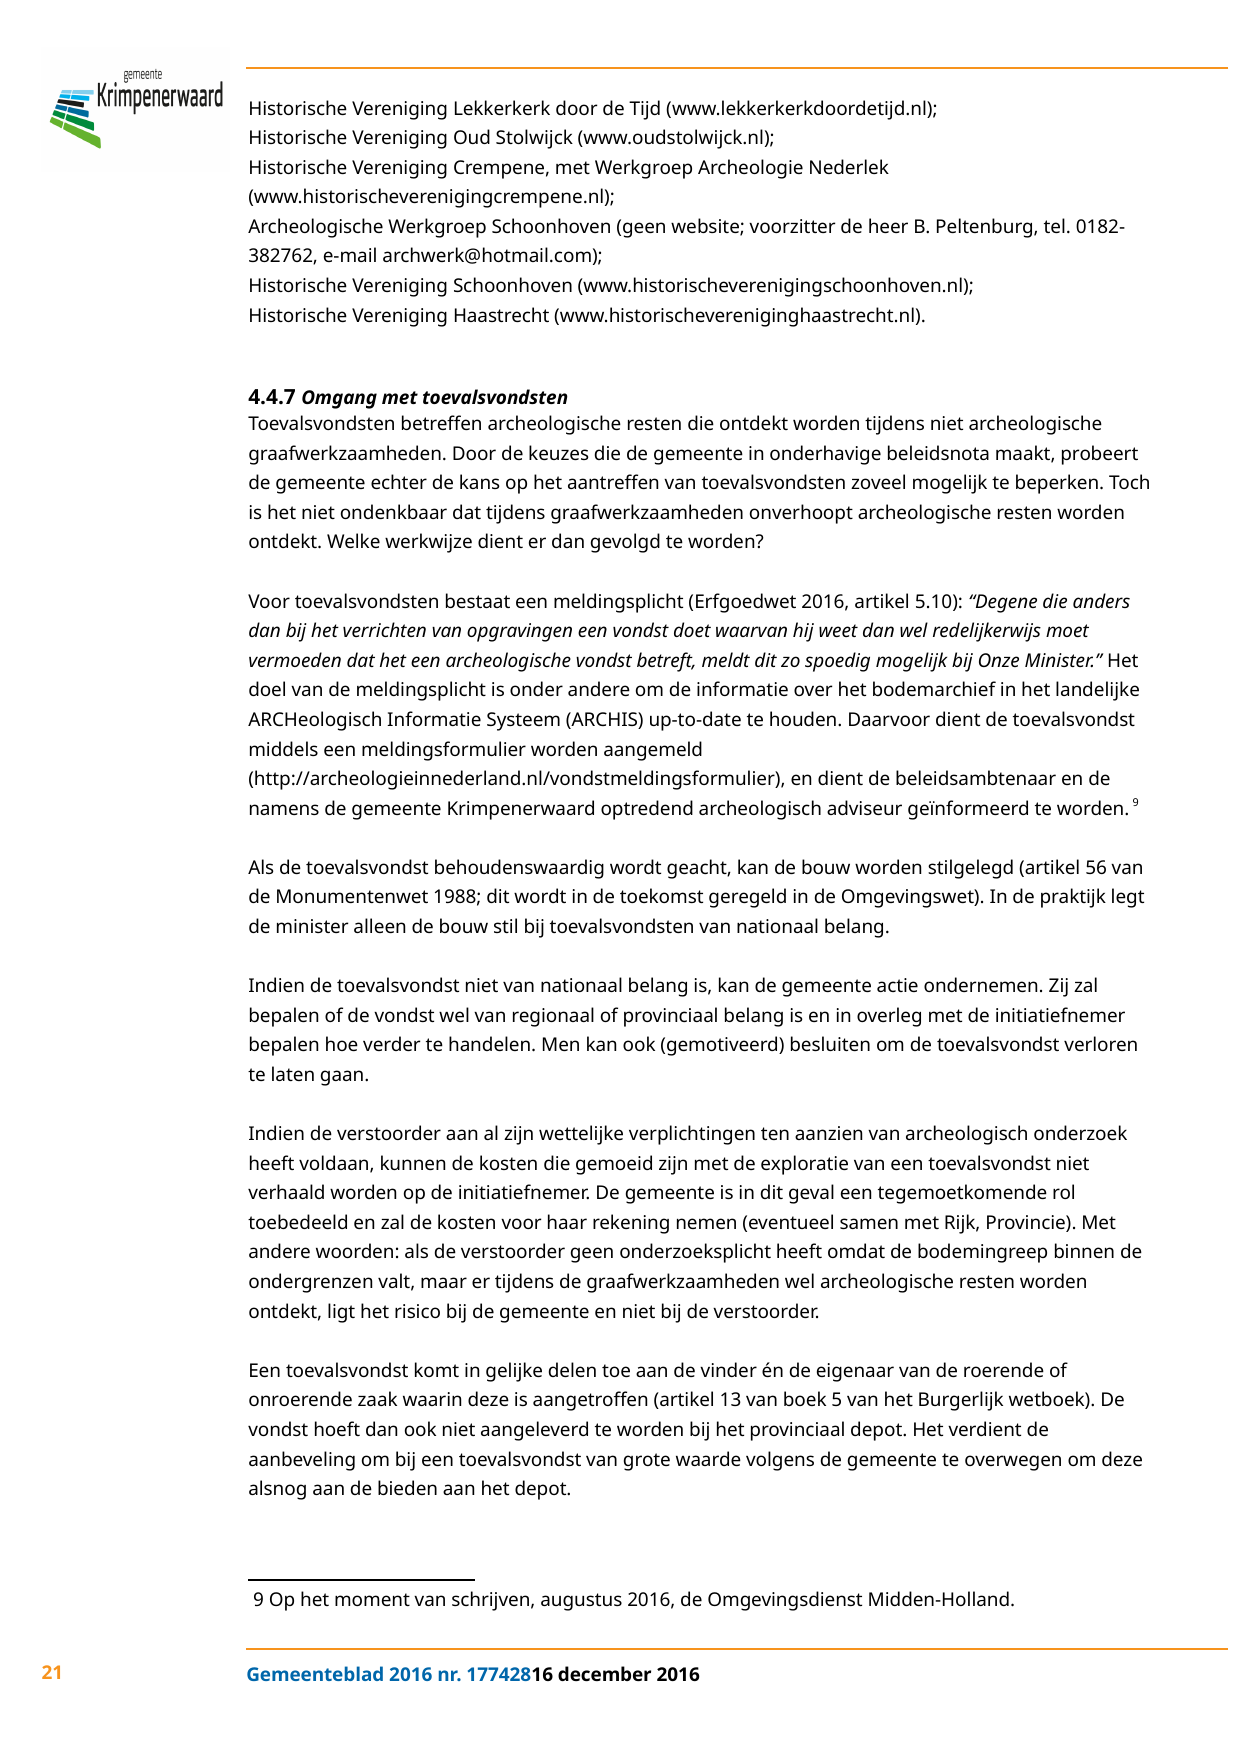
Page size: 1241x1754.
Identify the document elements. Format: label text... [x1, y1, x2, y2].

text Indien de toevalsvondst niet van nationaal belang is, kan de gemeente actie ondernemen. Zij zal bepalen of de vondst wel van regionaal of provinciaal belang is en in overleg met de initiatiefnemer bepalen hoe verder te handelen. Men kan ook (gemotiveerd) besluiten om de toevalsvondst verloren te laten gaan. [248, 972, 1152, 1087]
text Als de toevalsvondst behoudenswaardig wordt geacht, kan de bouw worden stilgelegd (artikel 56 van de Monumentenwet 1988; dit wordt in de toekomst geregeld in de Omgevingswet). In de praktijk legt de minister alleen de bouw stil bij toevalsvondsten van nationaal belang. [248, 854, 1152, 939]
text Historische Vereniging Haastrecht (www.historischevereniginghaastrecht.nl). [248, 302, 1152, 328]
text Toevalsvondsten betreffen archeologische resten die ontdekt worden tijdens niet archeologische graafwerkzaamheden. Door de keuzes die de gemeente in onderhavige beleidsnota maakt, probeert de gemeente echter de kans op het aantreffen van toevalsvondsten zoveel mogelijk te beperken. Toch is het niet ondenkbaar dat tijdens graafwerkzaamheden onverhoopt archeologische resten worden ontdekt. Welke werkwijze dient er dan gevolgd te worden? [248, 410, 1152, 554]
text Historische Vereniging Oud Stolwijck (www.oudstolwijck.nl); [248, 124, 1152, 150]
picture [41, 47, 231, 172]
text Indien de verstoorder aan al zijn wettelijke verplichtingen ten aanzien van archeologisch onderzoek heeft voldaan, kunnen de kosten die gemoeid zijn met de exploratie van een toevalsvondst niet verhaald worden op de initiatiefnemer. De gemeente is in dit geval een tegemoetkomende rol toebedeeld en zal de kosten voor haar rekening nemen (eventueel samen met Rijk, Provincie). Met andere woorden: als de verstoorder geen onderzoeksplicht heeft omdat de bodemingreep binnen de ondergrenzen valt, maar er tijdens de graafwerkzaamheden wel archeologische resten worden ontdekt, ligt het risico bij de gemeente en niet bij de verstoorder. [248, 1120, 1152, 1323]
text Op het moment van schrijven, augustus 2016, de Omgevingsdienst Midden-Holland. [248, 1586, 1152, 1612]
text 4.4.7 Omgang met toevalsvondsten [248, 382, 1152, 410]
text Historische Vereniging Lekkerkerk door de Tijd (www.lekkerkerkdoordetijd.nl); [248, 95, 1152, 121]
text Archeologische Werkgroep Schoonhoven (geen website; voorzitter de heer B. Peltenburg, tel. 0182-382762, e-mail archwerk@hotmail.com); [248, 213, 1152, 268]
text Voor toevalsvondsten bestaat een meldingsplicht (Erfgoedwet 2016, artikel 5.10): “Degene die anders dan bij het verrichten van opgravingen een vondst doet waarvan hij weet dan wel redelijkerwijs moet vermoeden dat het een archeologische vondst betreft, meldt dit zo spoedig mogelijk bij Onze Minister.” Het doel van de meldingsplicht is onder andere om de informatie over het bodemarchief in het landelijke ARCHeologisch Informatie Systeem (ARCHIS) up-to-date te houden. Daarvoor dient de toevalsvondst middels een meldingsformulier worden aangemeld (http://archeologieinnederland.nl/vondstmeldingsformulier), en dient de beleidsambtenaar en de namens de gemeente Krimpenerwaard optredend archeologisch adviseur geïnformeerd te worden. [248, 588, 1152, 821]
text Historische Vereniging Crempene, met Werkgroep Archeologie Nederlek (www.historischeverenigingcrempene.nl); [248, 154, 1152, 209]
text Een toevalsvondst komt in gelijke delen toe aan de vinder én de eigenaar van de roerende of onroerende zaak waarin deze is aangetroffen (artikel 13 van boek 5 van het Burgerlijk wetboek). De vondst hoeft dan ook niet aangeleverd te worden bij het provinciaal depot. Het verdient de aanbeveling om bij een toevalsvondst van grote waarde volgens de gemeente te overwegen om deze alsnog aan de bieden aan het depot. [248, 1357, 1152, 1501]
text Historische Vereniging Schoonhoven (www.historischeverenigingschoonhoven.nl); [248, 272, 1152, 298]
